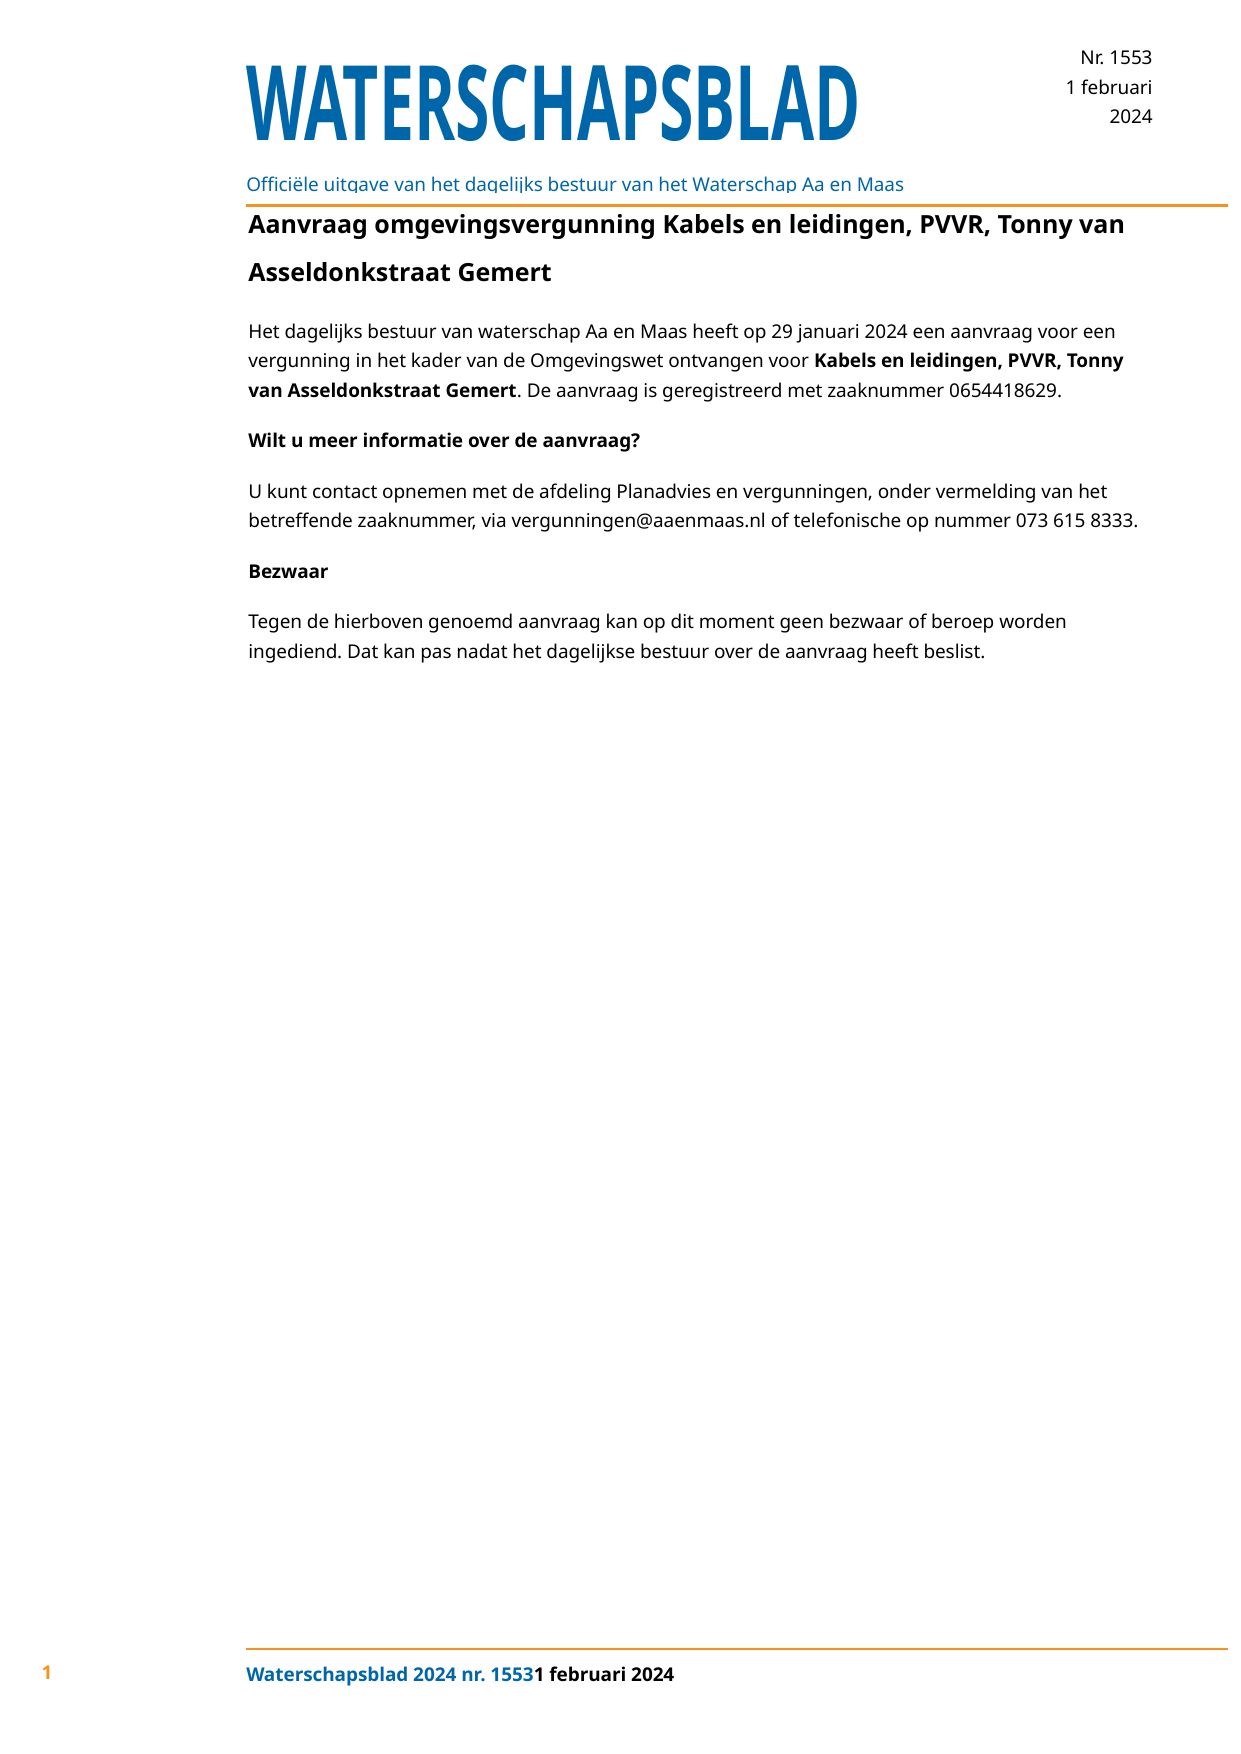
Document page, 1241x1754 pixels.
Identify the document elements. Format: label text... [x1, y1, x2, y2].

text Het dagelijks bestuur van waterschap Aa en Maas heeft op 29 januari 2024 een aanvraag voor een vergunning in het kader van de Omgevingswet ontvangen voor Kabels en leidingen, PVVR, Tonny van Asseldonkstraat Gemert. De aanvraag is geregistreerd met zaaknummer 0654418629. [248, 318, 1152, 403]
text Tegen de hierboven genoemd aanvraag kan op dit moment geen bezwaar of beroep worden ingediend. Dat kan pas nadat het dagelijkse bestuur over de aanvraag heeft beslist. [248, 608, 1152, 664]
picture [41, 47, 231, 172]
text Wilt u meer informatie over de aanvraag? [248, 427, 1152, 453]
text Bezwaar [248, 558, 1152, 584]
text Aanvraag omgevingsvergunning Kabels en leidingen, PVVR, Tonny van Asseldonkstraat Gemert [248, 207, 1152, 288]
text U kunt contact opnemen met de afdeling Planadvies en vergunningen, onder vermelding van het betreffende zaaknummer, via vergunningen@aaenmaas.nl of telefonische op nummer 073 615 8333. [248, 478, 1152, 533]
